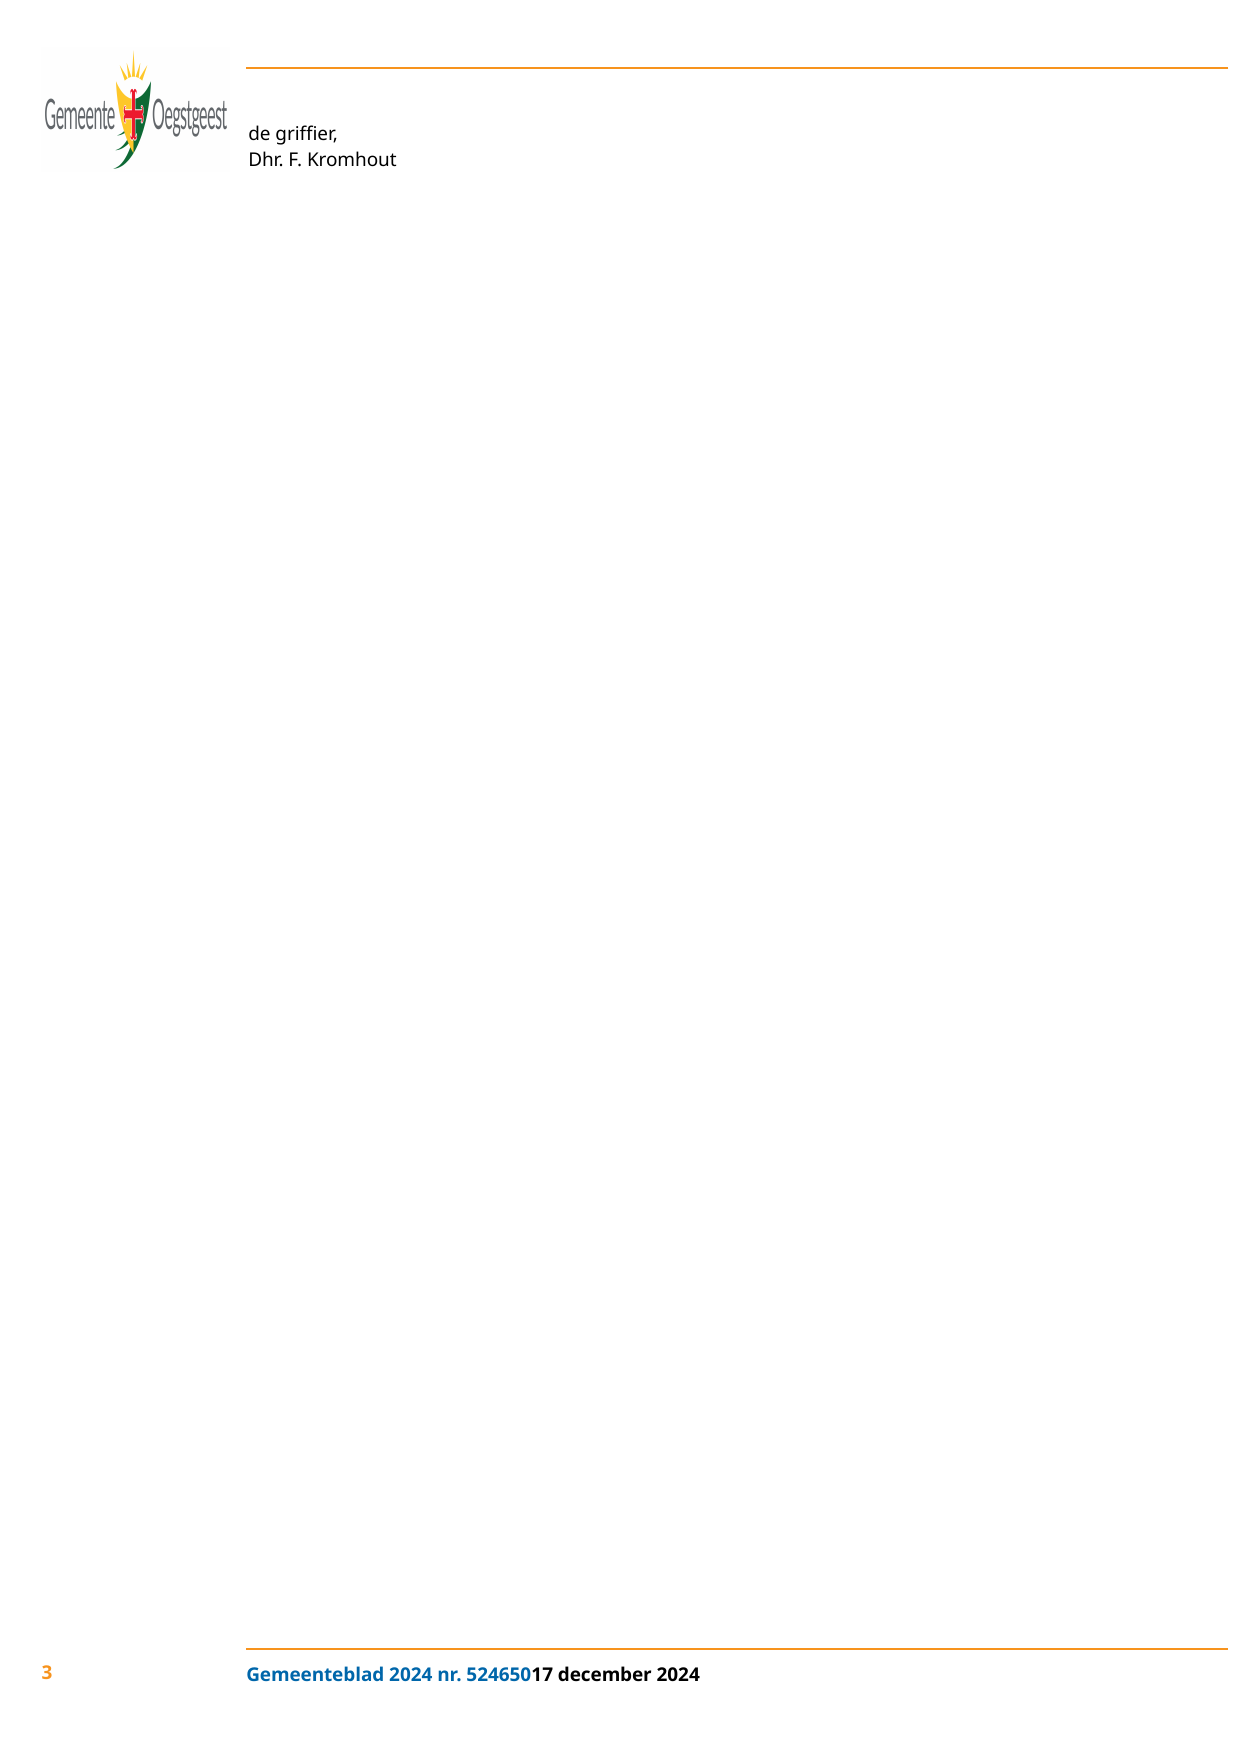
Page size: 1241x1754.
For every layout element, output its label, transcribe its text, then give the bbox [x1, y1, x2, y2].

picture [41, 47, 231, 172]
text Dhr. F. Kromhout [248, 146, 1152, 172]
text de griffier, [248, 121, 1152, 146]
